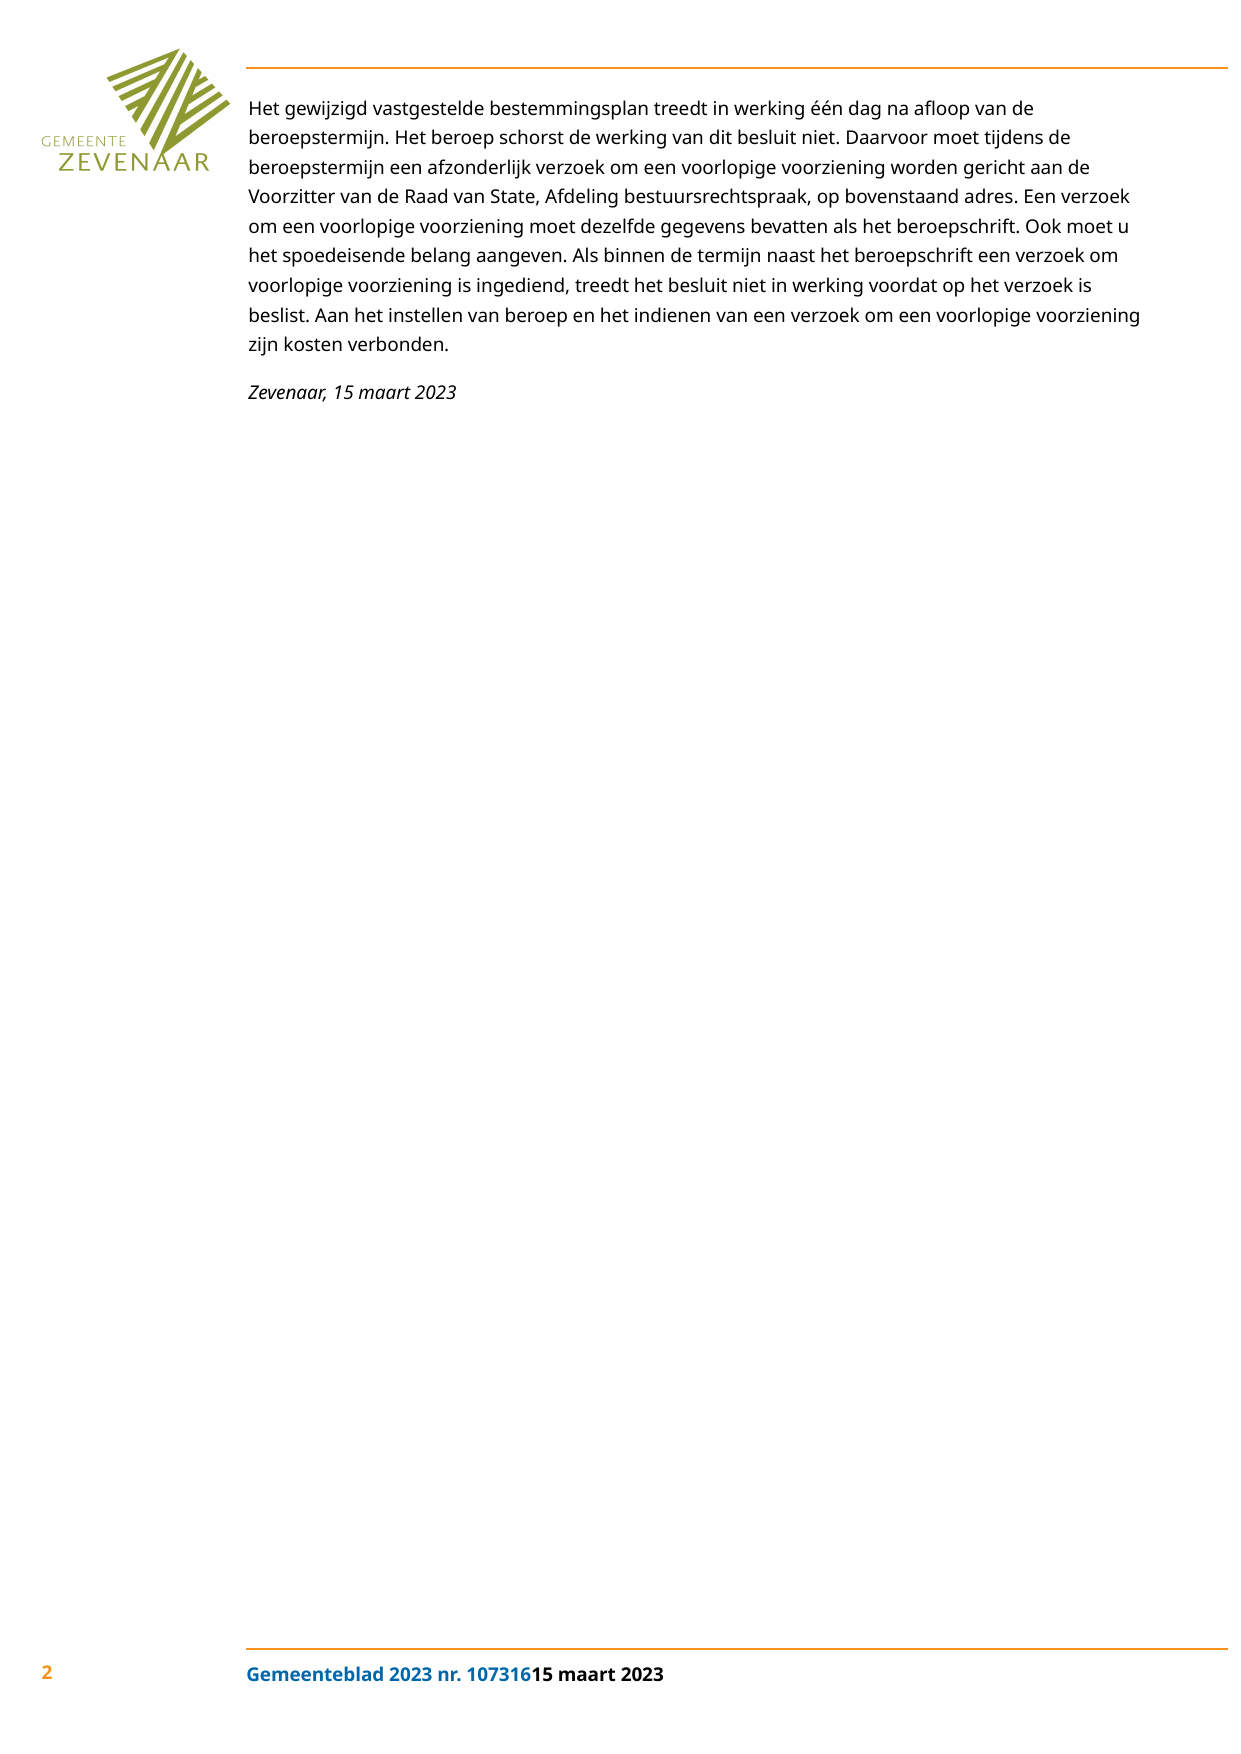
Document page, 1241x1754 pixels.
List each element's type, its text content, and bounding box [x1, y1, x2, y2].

text Zevenaar, 15 maart 2023 [248, 379, 1152, 405]
text Het gewijzigd vastgestelde bestemmingsplan treedt in werking één dag na afloop van de beroepstermijn. Het beroep schorst de werking van dit besluit niet. Daarvoor moet tijdens de beroepstermijn een afzonderlijk verzoek om een voorlopige voorziening worden gericht aan de Voorzitter van de Raad van State, Afdeling bestuursrechtspraak, op bovenstaand adres. Een verzoek om een voorlopige voorziening moet dezelfde gegevens bevatten als het beroepschrift. Ook moet u het spoedeisende belang aangeven. Als binnen de termijn naast het beroepschrift een verzoek om voorlopige voorziening is ingediend, treedt het besluit niet in werking voordat op het verzoek is beslist. Aan het instellen van beroep en het indienen van een verzoek om een voorlopige voorziening zijn kosten verbonden. [248, 95, 1152, 357]
picture [41, 47, 231, 172]
